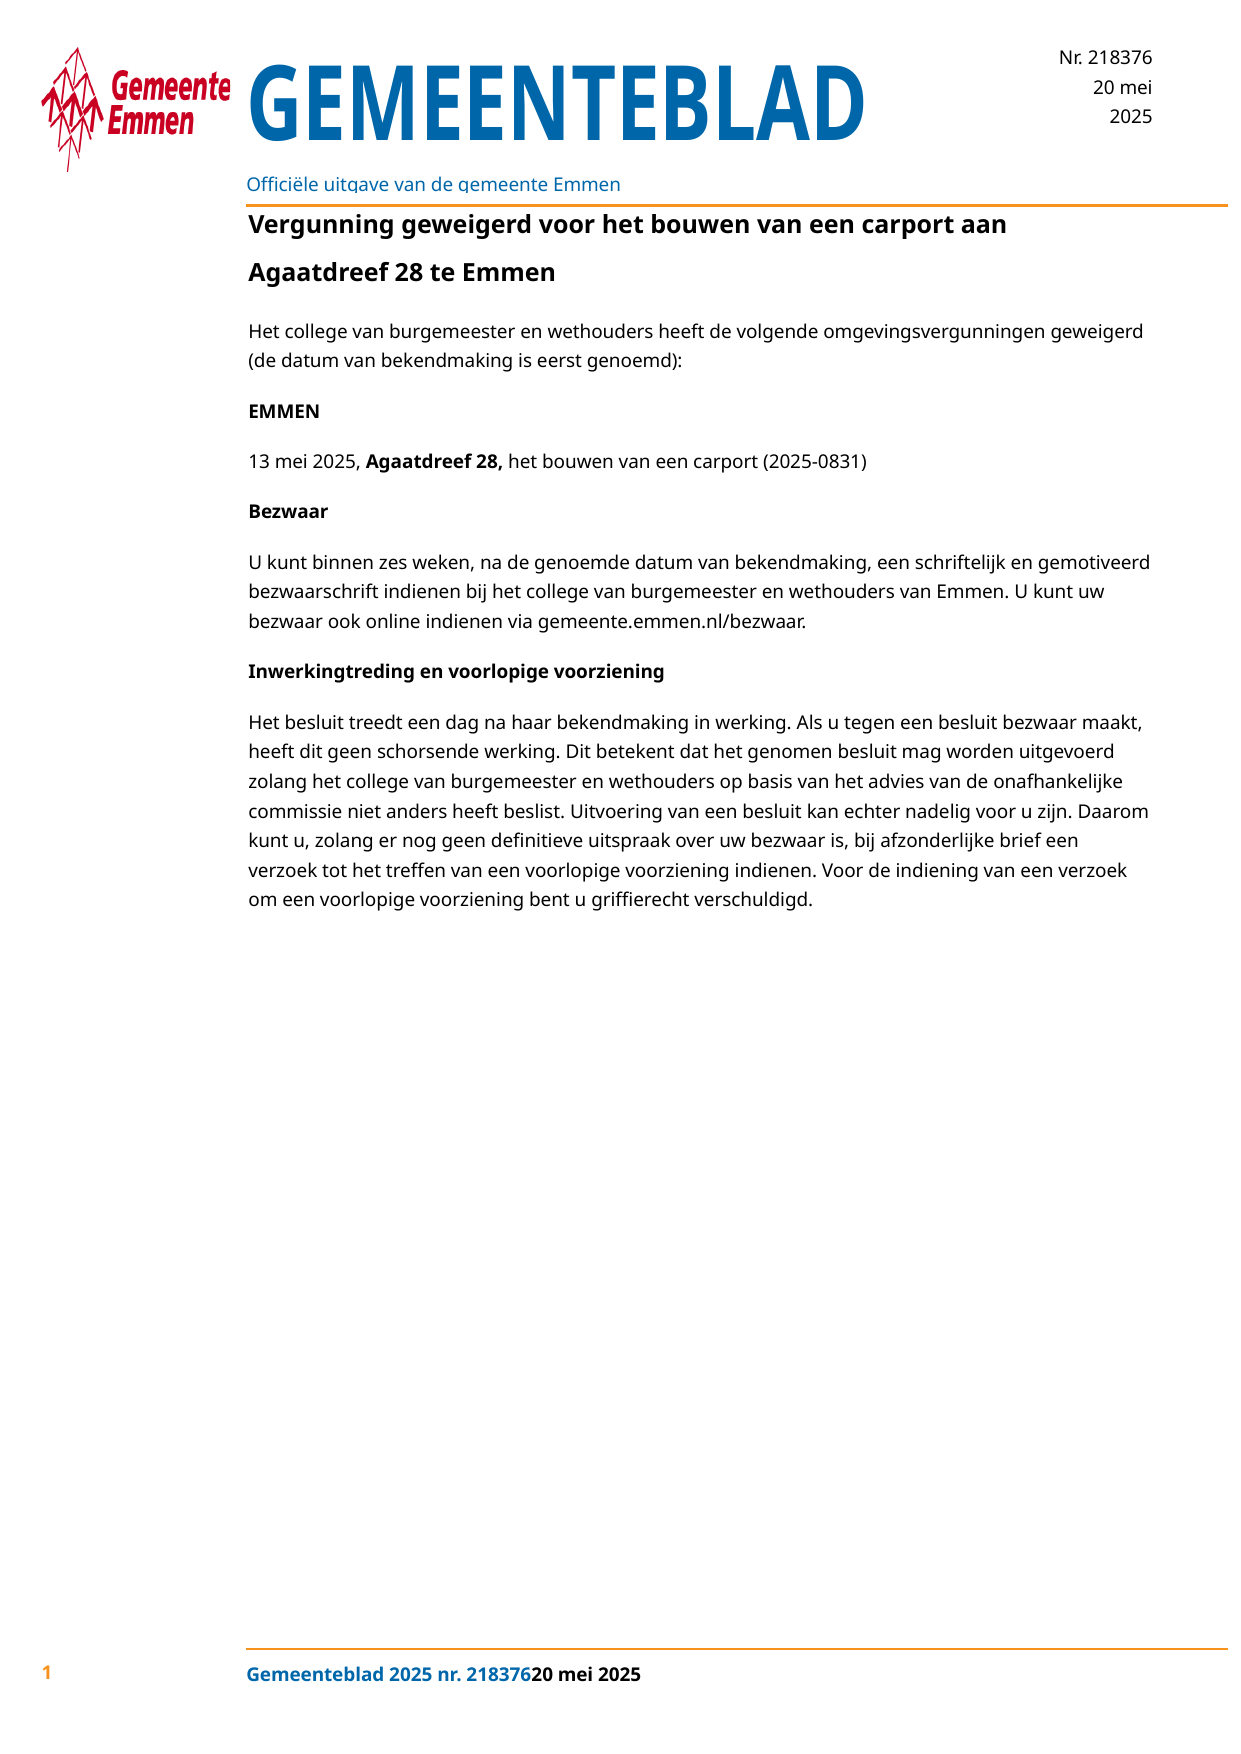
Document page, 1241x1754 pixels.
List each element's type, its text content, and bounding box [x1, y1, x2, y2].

text 13 mei 2025, Agaatdreef 28, het bouwen van een carport (2025-0831) [248, 448, 1152, 474]
text Het besluit treedt een dag na haar bekendmaking in werking. Als u tegen een besluit bezwaar maakt, heeft dit geen schorsende werking. Dit betekent dat het genomen besluit mag worden uitgevoerd zolang het college van burgemeester en wethouders op basis van het advies van de onafhankelijke commissie niet anders heeft beslist. Uitvoering van een besluit kan echter nadelig voor u zijn. Daarom kunt u, zolang er nog geen definitieve uitspraak over uw bezwaar is, bij afzonderlijke brief een verzoek tot het treffen van een voorlopige voorziening indienen. Voor de indiening van een verzoek om een voorlopige voorziening bent u griffierecht verschuldigd. [248, 709, 1152, 912]
text Het college van burgemeester en wethouders heeft de volgende omgevingsvergunningen geweigerd (de datum van bekendmaking is eerst genoemd): [248, 318, 1152, 373]
text Vergunning geweigerd voor het bouwen van een carport aan Agaatdreef 28 te Emmen [248, 207, 1152, 288]
text Inwerkingtreding en voorlopige voorziening [248, 659, 1152, 684]
text EMMEN [248, 398, 1152, 424]
picture [41, 47, 231, 172]
text Bezwaar [248, 499, 1152, 524]
text U kunt binnen zes weken, na de genoemde datum van bekendmaking, een schriftelijk en gemotiveerd bezwaarschrift indienen bij het college van burgemeester en wethouders van Emmen. U kunt uw bezwaar ook online indienen via gemeente.emmen.nl/bezwaar. [248, 549, 1152, 634]
